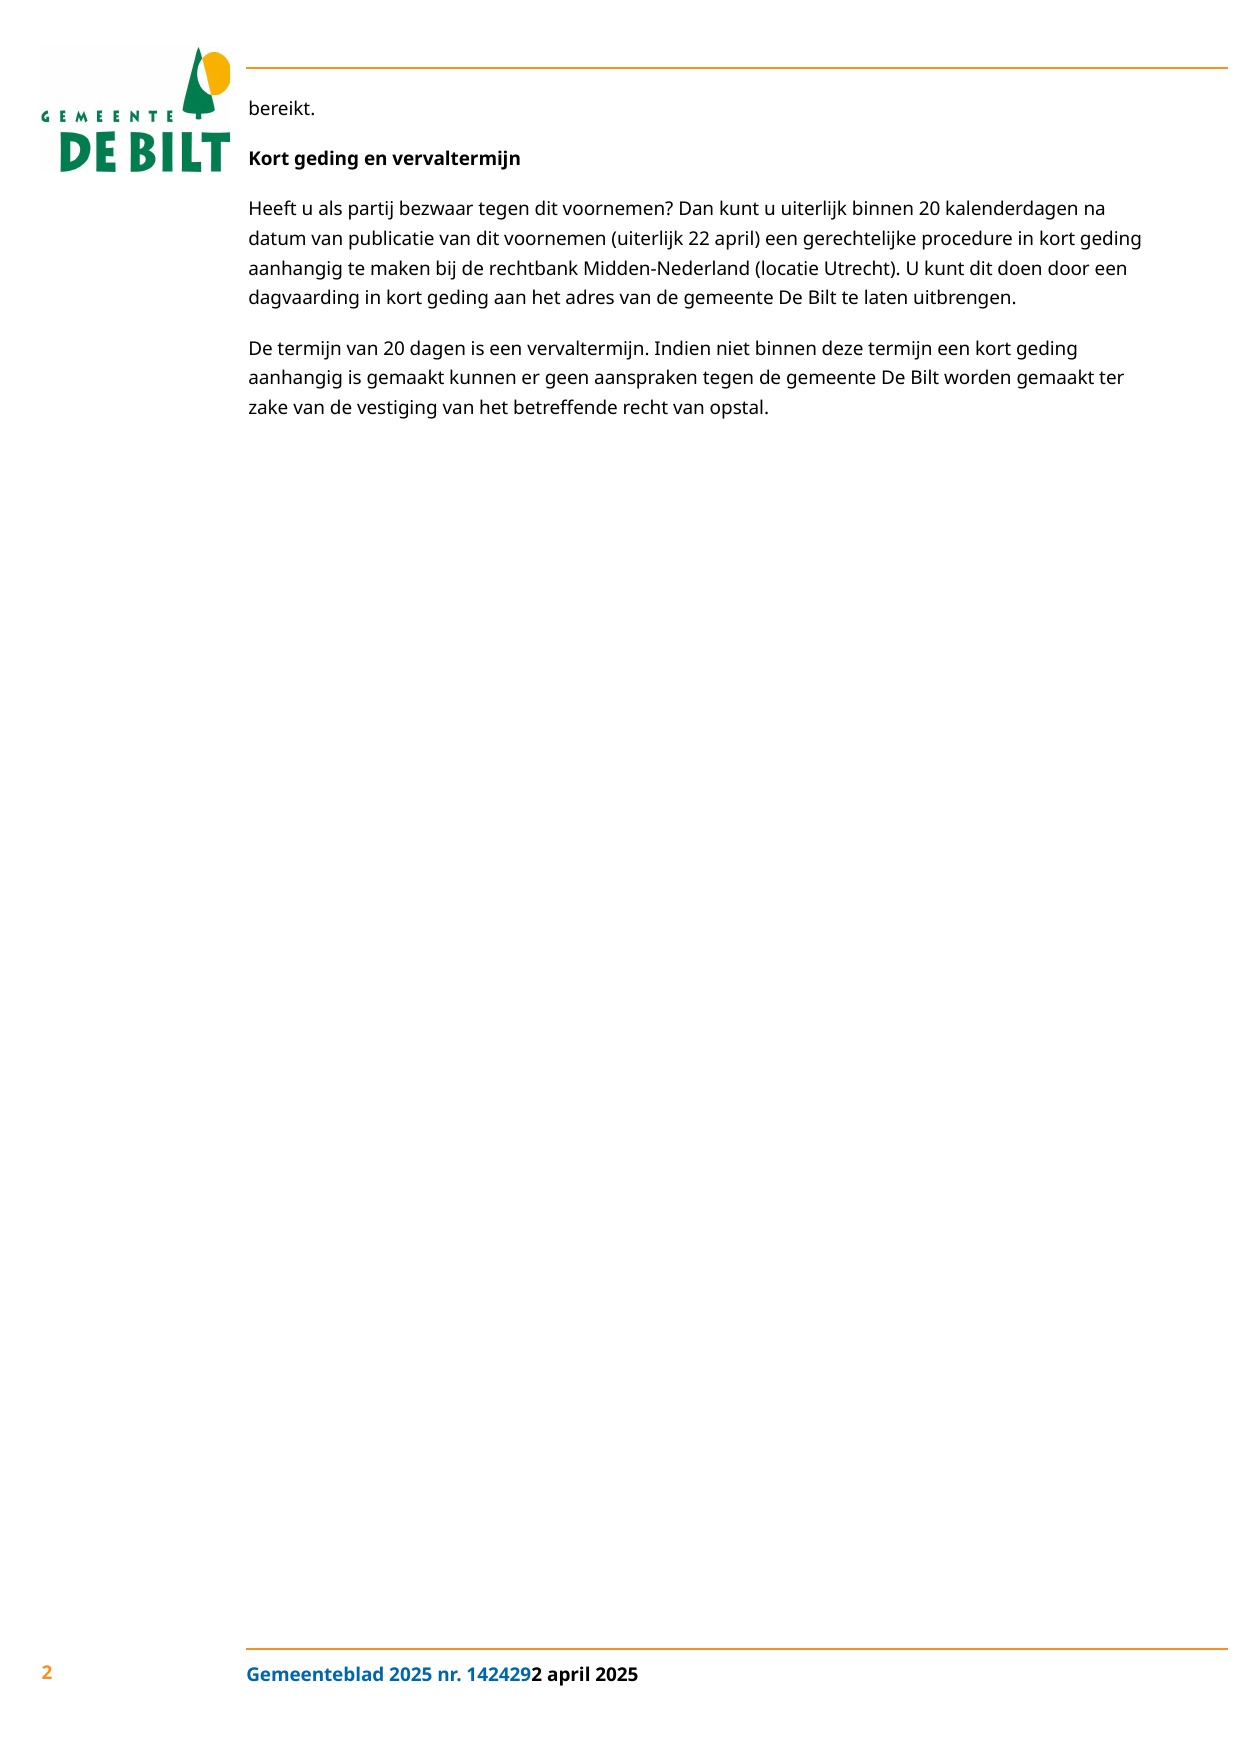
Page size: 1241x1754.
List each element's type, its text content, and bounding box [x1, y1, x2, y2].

text De termijn van 20 dagen is een vervaltermijn. Indien niet binnen deze termijn een kort geding aanhangig is gemaakt kunnen er geen aanspraken tegen de gemeente De Bilt worden gemaakt ter zake van de vestiging van het betreffende recht van opstal. [248, 335, 1152, 420]
text Kort geding en vervaltermijn [248, 145, 1152, 171]
text Heeft u als partij bezwaar tegen dit voornemen? Dan kunt u uiterlijk binnen 20 kalenderdagen na datum van publicatie van dit voornemen (uiterlijk 22 april) een gerechtelijke procedure in kort geding aanhangig te maken bij de rechtbank Midden-Nederland (locatie Utrecht). U kunt dit doen door een dagvaarding in kort geding aan het adres van de gemeente De Bilt te laten uitbrengen. [248, 196, 1152, 310]
picture [41, 47, 231, 172]
text bereikt. [248, 95, 1152, 121]
